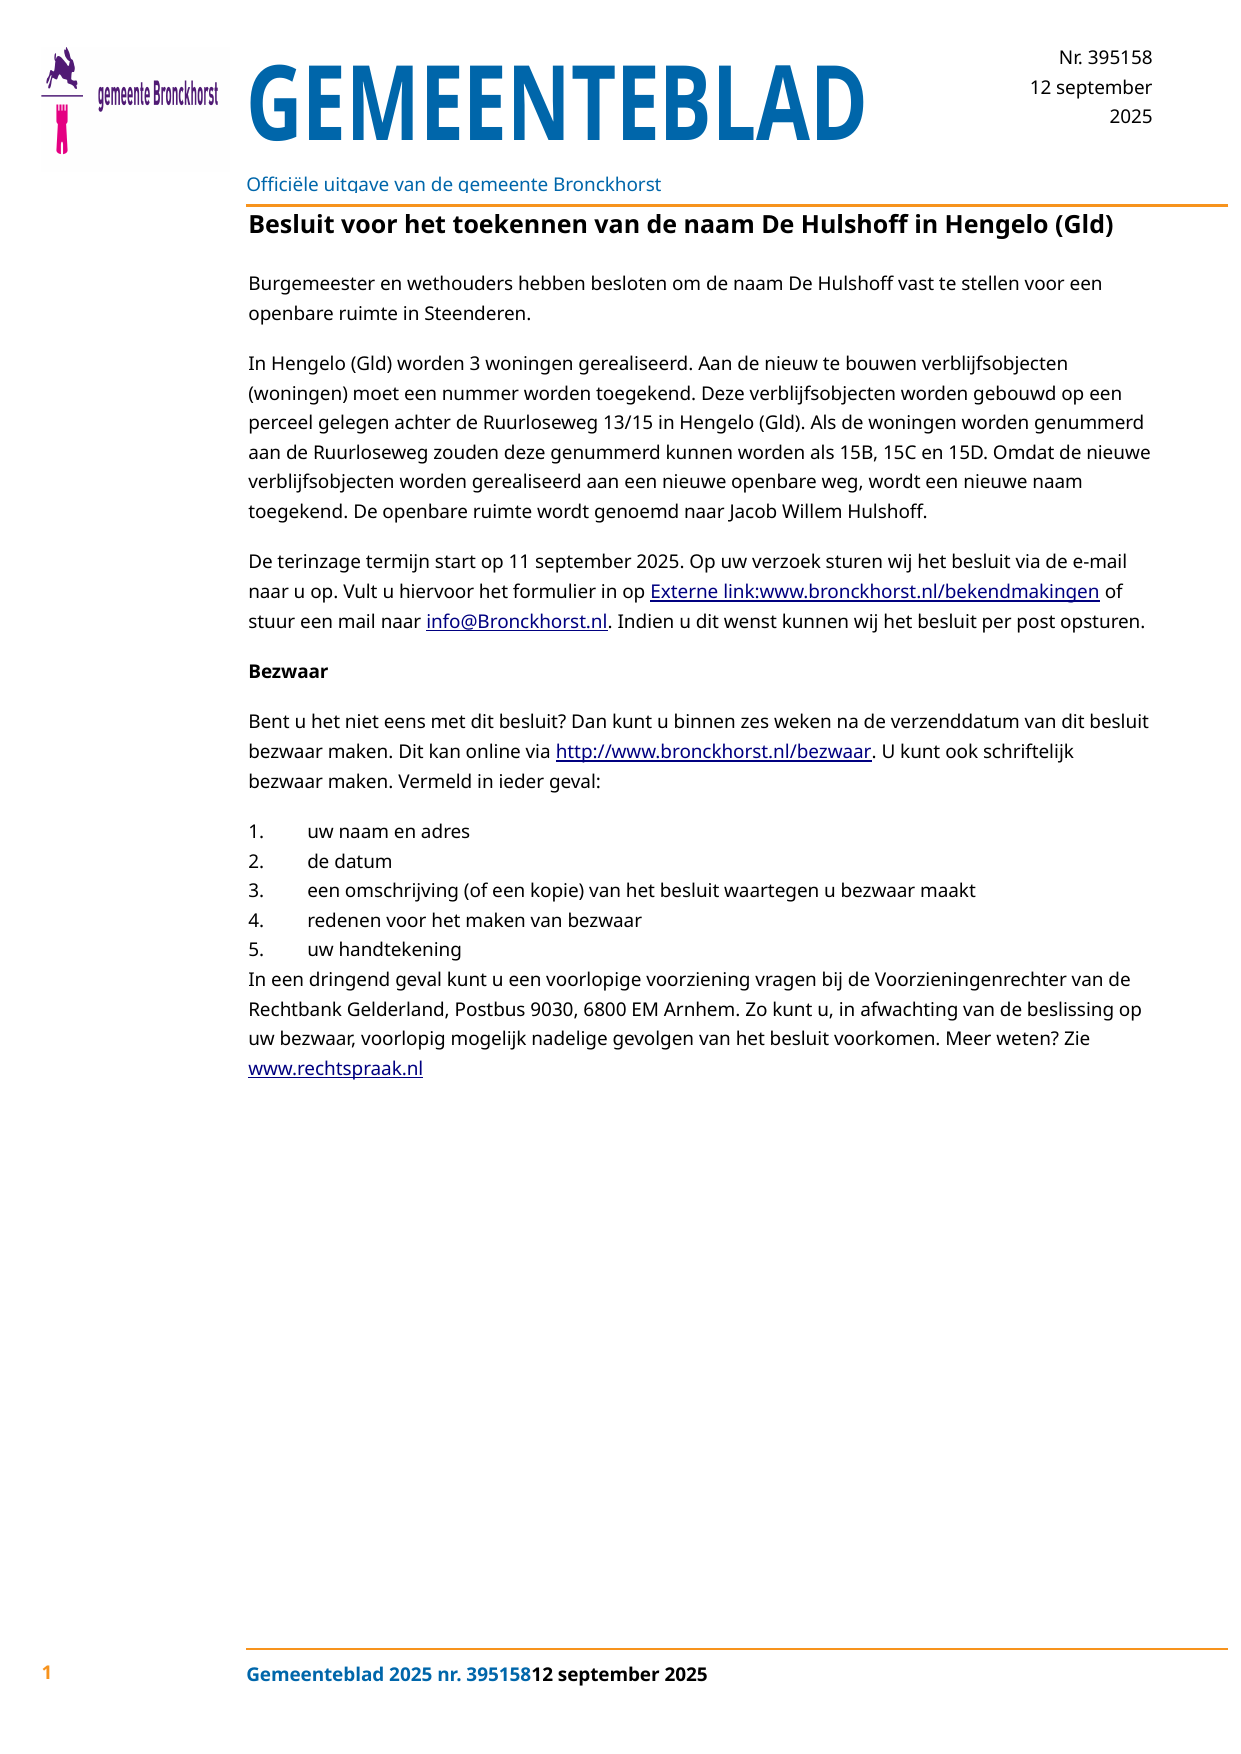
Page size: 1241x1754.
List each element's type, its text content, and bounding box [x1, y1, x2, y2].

text Burgemeester en wethouders hebben besloten om de naam De Hulshoff vast te stellen voor een openbare ruimte in Steenderen. [248, 270, 1152, 326]
list een omschrijving (of een kopie) van het besluit waartegen u bezwaar maakt [248, 877, 1152, 903]
list uw naam en adres [248, 818, 1152, 844]
text In Hengelo (Gld) worden 3 woningen gerealiseerd. Aan de nieuw te bouwen verblijfsobjecten (woningen) moet een nummer worden toegekend. Deze verblijfsobjecten worden gebouwd op een perceel gelegen achter de Ruurloseweg 13/15 in Hengelo (Gld). Als de woningen worden genummerd aan de Ruurloseweg zouden deze genummerd kunnen worden als 15B, 15C en 15D. Omdat de nieuwe verblijfsobjecten worden gerealiseerd aan een nieuwe openbare weg, wordt een nieuwe naam toegekend. De openbare ruimte wordt genoemd naar Jacob Willem Hulshoff. [248, 350, 1152, 524]
text Besluit voor het toekennen van de naam De Hulshoff in Hengelo (Gld) [248, 207, 1152, 241]
list de datum [248, 848, 1152, 873]
picture [41, 47, 231, 172]
list uw handtekening [248, 937, 1152, 962]
text In een dringend geval kunt u een voorlopige voorziening vragen bij de Voorzieningenrechter van de Rechtbank Gelderland, Postbus 9030, 6800 EM Arnhem. Zo kunt u, in afwachting van de beslissing op uw bezwaar, voorlopig mogelijk nadelige gevolgen van het besluit voorkomen. Meer weten? Zie www.rechtspraak.nl [248, 966, 1152, 1081]
list redenen voor het maken van bezwaar [248, 907, 1152, 933]
text Bezwaar [248, 658, 1152, 684]
text De terinzage termijn start op 11 september 2025. Op uw verzoek sturen wij het besluit via de e-mail naar u op. Vult u hiervoor het formulier in op Externe link:www.bronckhorst.nl/bekendmakingen of stuur een mail naar info@Bronckhorst.nl. Indien u dit wenst kunnen wij het besluit per post opsturen. [248, 549, 1152, 633]
text Bent u het niet eens met dit besluit? Dan kunt u binnen zes weken na de verzenddatum van dit besluit bezwaar maken. Dit kan online via http://www.bronckhorst.nl/bezwaar. U kunt ook schriftelijk bezwaar maken. Vermeld in ieder geval: [248, 709, 1152, 793]
